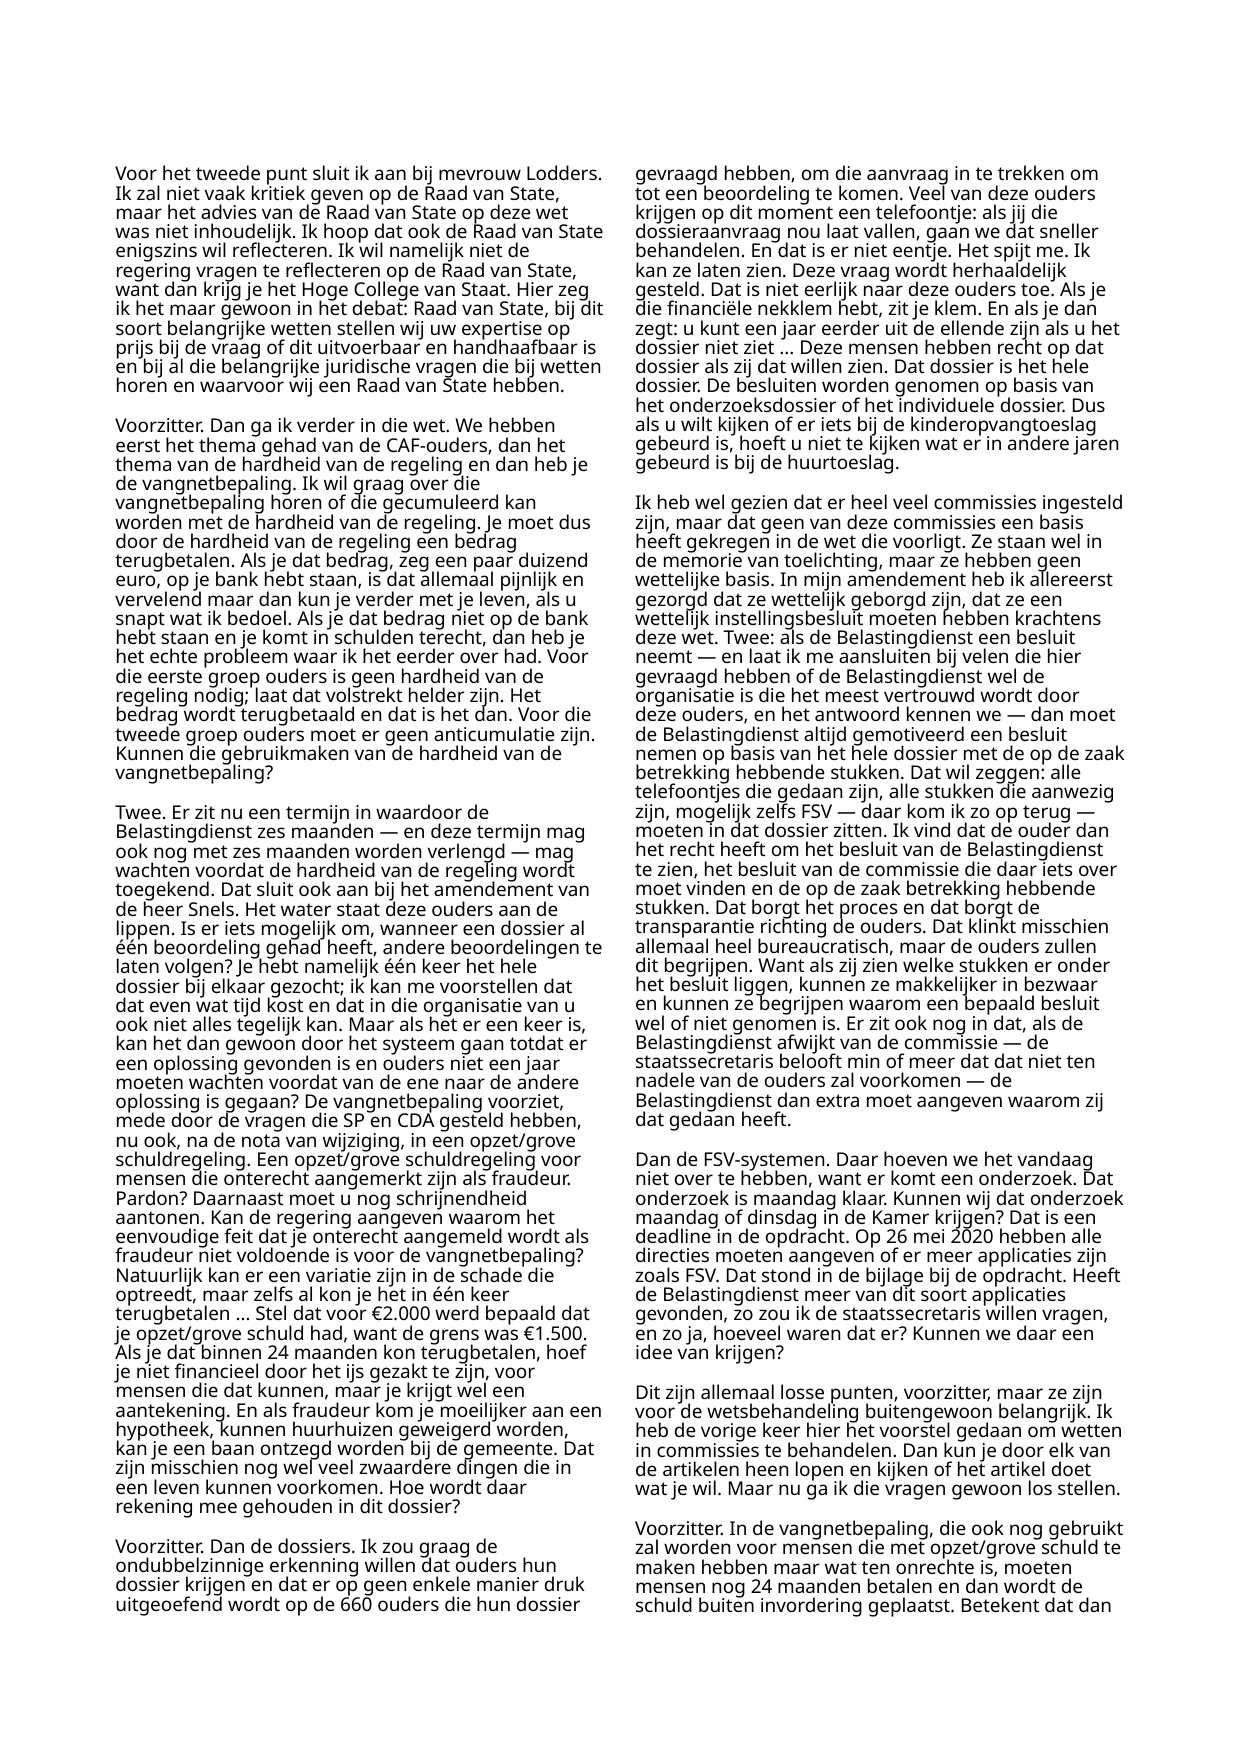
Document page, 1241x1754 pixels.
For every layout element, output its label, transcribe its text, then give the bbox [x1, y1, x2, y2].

text Voor het tweede punt sluit ik aan bij mevrouw Lodders. Ik zal niet vaak kritiek geven op de Raad van State, maar het advies van de Raad van State op deze wet was niet inhoudelijk. Ik hoop dat ook de Raad van State enigszins wil reflecteren. Ik wil namelijk niet de regering vragen te reflecteren op de Raad van State, want dan krijg je het Hoge College van Staat. Hier zeg ik het maar gewoon in het debat: Raad van State, bij dit soort belangrijke wetten stellen wij uw expertise op prijs bij de vraag of dit uitvoerbaar en handhaafbaar is en bij al die belangrijke juridische vragen die bij wetten horen en waarvoor wij een Raad van State hebben. [115, 165, 605, 397]
text gevraagd hebben, om die aanvraag in te trekken om tot een beoordeling te komen. Veel van deze ouders krijgen op dit moment een telefoontje: als jij die dossieraanvraag nou laat vallen, gaan we dat sneller behandelen. En dat is er niet eentje. Het spijt me. Ik kan ze laten zien. Deze vraag wordt herhaaldelijk gesteld. Dat is niet eerlijk naar deze ouders toe. Als je die financiële nekklem hebt, zit je klem. En als je dan zegt: u kunt een jaar eerder uit de ellende zijn als u het dossier niet ziet ... Deze mensen hebben recht op dat dossier als zij dat willen zien. Dat dossier is het hele dossier. De besluiten worden genomen op basis van het onderzoeksdossier of het individuele dossier. Dus als u wilt kijken of er iets bij de kinderopvangtoeslag gebeurd is, hoeft u niet te kijken wat er in andere jaren gebeurd is bij de huurtoeslag. [635, 165, 1125, 474]
text Dit zijn allemaal losse punten, voorzitter, maar ze zijn voor de wetsbehandeling buitengewoon belangrijk. Ik heb de vorige keer hier het voorstel gedaan om wetten in commissies te behandelen. Dan kun je door elk van de artikelen heen lopen en kijken of het artikel doet wat je wil. Maar nu ga ik die vragen gewoon los stellen. [635, 1384, 1125, 1499]
text Ik heb wel gezien dat er heel veel commissies ingesteld zijn, maar dat geen van deze commissies een basis heeft gekregen in de wet die voorligt. Ze staan wel in de memorie van toelichting, maar ze hebben geen wettelijke basis. In mijn amendement heb ik allereerst gezorgd dat ze wettelijk geborgd zijn, dat ze een wettelijk instellingsbesluit moeten hebben krachtens deze wet. Twee: als de Belastingdienst een besluit neemt — en laat ik me aansluiten bij velen die hier gevraagd hebben of de Belastingdienst wel de organisatie is die het meest vertrouwd wordt door deze ouders, en het antwoord kennen we — dan moet de Belastingdienst altijd gemotiveerd een besluit nemen op basis van het hele dossier met de op de zaak betrekking hebbende stukken. Dat wil zeggen: alle telefoontjes die gedaan zijn, alle stukken die aanwezig zijn, mogelijk zelfs FSV — daar kom ik zo op terug — moeten in dat dossier zitten. Ik vind dat de ouder dan het recht heeft om het besluit van de Belastingdienst te zien, het besluit van de commissie die daar iets over moet vinden en de op de zaak betrekking hebbende stukken. Dat borgt het proces en dat borgt de transparantie richting de ouders. Dat klinkt misschien allemaal heel bureaucratisch, maar de ouders zullen dit begrijpen. Want als zij zien welke stukken er onder het besluit liggen, kunnen ze makkelijker in bezwaar en kunnen ze begrijpen waarom een bepaald besluit wel of niet genomen is. Er zit ook nog in dat, als de Belastingdienst afwijkt van de commissie — de staatssecretaris belooft min of meer dat dat niet ten nadele van de ouders zal voorkomen — de Belastingdienst dan extra moet aangeven waarom zij dat gedaan heeft. [635, 494, 1125, 1130]
text Dan de FSV-systemen. Daar hoeven we het vandaag niet over te hebben, want er komt een onderzoek. Dat onderzoek is maandag klaar. Kunnen wij dat onderzoek maandag of dinsdag in de Kamer krijgen? Dat is een deadline in de opdracht. Op 26 mei 2020 hebben alle directies moeten aangeven of er meer applicaties zijn zoals FSV. Dat stond in de bijlage bij de opdracht. Heeft de Belastingdienst meer van dit soort applicaties gevonden, zo zou ik de staatssecretaris willen vragen, en zo ja, hoeveel waren dat er? Kunnen we daar een idee van krijgen? [635, 1151, 1125, 1363]
text Voorzitter. In de vangnetbepaling, die ook nog gebruikt zal worden voor mensen die met opzet/grove schuld te maken hebben maar wat ten onrechte is, moeten mensen nog 24 maanden betalen en dan wordt de schuld buiten invordering geplaatst. Betekent dat dan [635, 1520, 1125, 1616]
text Voorzitter. Dan ga ik verder in die wet. We hebben eerst het thema gehad van de CAF-ouders, dan het thema van de hardheid van de regeling en dan heb je de vangnetbepaling. Ik wil graag over die vangnetbepaling horen of die gecumuleerd kan worden met de hardheid van de regeling. Je moet dus door de hardheid van de regeling een bedrag terugbetalen. Als je dat bedrag, zeg een paar duizend euro, op je bank hebt staan, is dat allemaal pijnlijk en vervelend maar dan kun je verder met je leven, als u snapt wat ik bedoel. Als je dat bedrag niet op de bank hebt staan en je komt in schulden terecht, dan heb je het echte probleem waar ik het eerder over had. Voor die eerste groep ouders is geen hardheid van de regeling nodig; laat dat volstrekt helder zijn. Het bedrag wordt terugbetaald en dat is het dan. Voor die tweede groep ouders moet er geen anticumulatie zijn. Kunnen die gebruikmaken van de hardheid van de vangnetbepaling? [115, 417, 605, 783]
text Twee. Er zit nu een termijn in waardoor de Belastingdienst zes maanden — en deze termijn mag ook nog met zes maanden worden verlengd — mag wachten voordat de hardheid van de regeling wordt toegekend. Dat sluit ook aan bij het amendement van de heer Snels. Het water staat deze ouders aan de lippen. Is er iets mogelijk om, wanneer een dossier al één beoordeling gehad heeft, andere beoordelingen te laten volgen? Je hebt namelijk één keer het hele dossier bij elkaar gezocht; ik kan me voorstellen dat dat even wat tijd kost en dat in die organisatie van u ook niet alles tegelijk kan. Maar als het er een keer is, kan het dan gewoon door het systeem gaan totdat er een oplossing gevonden is en ouders niet een jaar moeten wachten voordat van de ene naar de andere oplossing is gegaan? De vangnetbepaling voorziet, mede door de vragen die SP en CDA gesteld hebben, nu ook, na de nota van wijziging, in een opzet/grove schuldregeling. Een opzet/grove schuldregeling voor mensen die onterecht aangemerkt zijn als fraudeur. Pardon? Daarnaast moet u nog schrijnendheid aantonen. Kan de regering aangeven waarom het eenvoudige feit dat je onterecht aangemeld wordt als fraudeur niet voldoende is voor de vangnetbepaling? Natuurlijk kan er een variatie zijn in de schade die optreedt, maar zelfs al kon je het in één keer terugbetalen … Stel dat voor €2.000 werd bepaald dat je opzet/grove schuld had, want de grens was €1.500. Als je dat binnen 24 maanden kon terugbetalen, hoef je niet financieel door het ijs gezakt te zijn, voor mensen die dat kunnen, maar je krijgt wel een aantekening. En als fraudeur kom je moeilijker aan een hypotheek, kunnen huurhuizen geweigerd worden, kan je een baan ontzegd worden bij de gemeente. Dat zijn misschien nog wel veel zwaardere dingen die in een leven kunnen voorkomen. Hoe wordt daar rekening mee gehouden in dit dossier? [115, 804, 605, 1517]
text Voorzitter. Dan de dossiers. Ik zou graag de ondubbelzinnige erkenning willen dat ouders hun dossier krijgen en dat er op geen enkele manier druk uitgeoefend wordt op de 660 ouders die hun dossier [115, 1538, 605, 1615]
